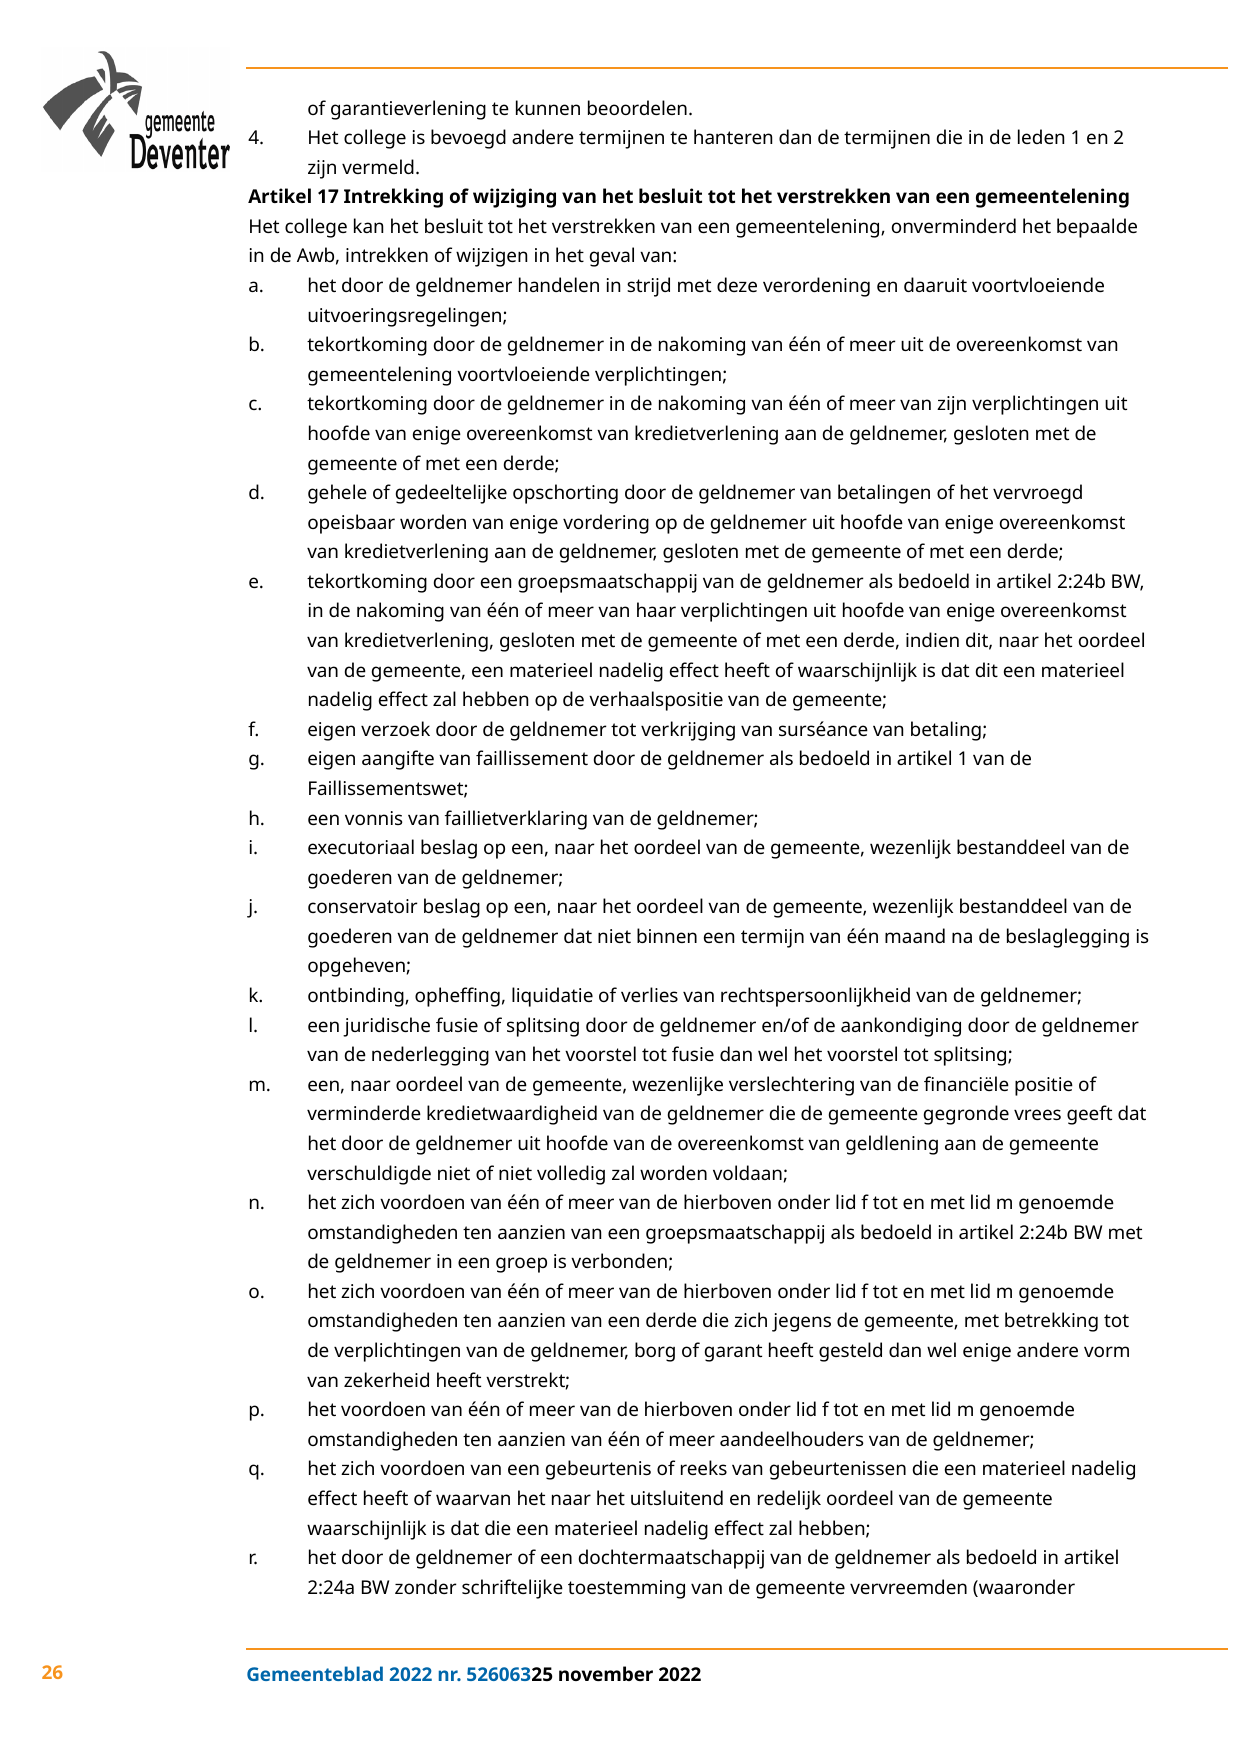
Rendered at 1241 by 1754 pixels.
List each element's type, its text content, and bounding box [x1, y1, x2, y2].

text Artikel 17 Intrekking of wijziging van het besluit tot het verstrekken van een gemeentelening [248, 183, 1152, 209]
list conservatoir beslag op een, naar het oordeel van de gemeente, wezenlijk bestanddeel van de goederen van de geldnemer dat niet binnen een termijn van één maand na de beslaglegging is opgeheven; [248, 893, 1152, 978]
text Het college kan het besluit tot het verstrekken van een gemeentelening, onverminderd het bepaalde in de Awb, intrekken of wijzigen in het geval van: [248, 213, 1152, 268]
list het zich voordoen van een gebeurtenis of reeks van gebeurtenissen die een materieel nadelig effect heeft of waarvan het naar het uitsluitend en redelijk oordeel van de gemeente waarschijnlijk is dat die een materieel nadelig effect zal hebben; [248, 1456, 1152, 1541]
list het voordoen van één of meer van de hierboven onder lid f tot en met lid m genoemde omstandigheden ten aanzien van één of meer aandeelhouders van de geldnemer; [248, 1396, 1152, 1452]
list tekortkoming door de geldnemer in de nakoming van één of meer van zijn verplichtingen uit hoofde van enige overeenkomst van kredietverlening aan de geldnemer, gesloten met de gemeente of met een derde; [248, 391, 1152, 476]
list Het college is bevoegd andere termijnen te hanteren dan de termijnen die in de leden 1 en 2 zijn vermeld. [248, 124, 1152, 180]
list eigen verzoek door de geldnemer tot verkrijging van surséance van betaling; [248, 716, 1152, 742]
list gehele of gedeeltelijke opschorting door de geldnemer van betalingen of het vervroegd opeisbaar worden van enige vordering op de geldnemer uit hoofde van enige overeenkomst van kredietverlening aan de geldnemer, gesloten met de gemeente of met een derde; [248, 479, 1152, 564]
list het zich voordoen van één of meer van de hierboven onder lid f tot en met lid m genoemde omstandigheden ten aanzien van een groepsmaatschappij als bedoeld in artikel 2:24b BW met de geldnemer in een groep is verbonden; [248, 1189, 1152, 1274]
list het door de geldnemer of een dochtermaatschappij van de geldnemer als bedoeld in artikel 2:24a BW zonder schriftelijke toestemming van de gemeente vervreemden (waaronder [248, 1544, 1152, 1600]
list executoriaal beslag op een, naar het oordeel van de gemeente, wezenlijk bestanddeel van de goederen van de geldnemer; [248, 834, 1152, 890]
list tekortkoming door een groepsmaatschappij van de geldnemer als bedoeld in artikel 2:24b BW, in de nakoming van één of meer van haar verplichtingen uit hoofde van enige overeenkomst van kredietverlening, gesloten met de gemeente of met een derde, indien dit, naar het oordeel van de gemeente, een materieel nadelig effect heeft of waarschijnlijk is dat dit een materieel nadelig effect zal hebben op de verhaalspositie van de gemeente; [248, 568, 1152, 712]
list een juridische fusie of splitsing door de geldnemer en/of de aankondiging door de geldnemer van de nederlegging van het voorstel tot fusie dan wel het voorstel tot splitsing; [248, 1012, 1152, 1067]
list een, naar oordeel van de gemeente, wezenlijke verslechtering van de financiële positie of verminderde kredietwaardigheid van de geldnemer die de gemeente gegronde vrees geeft dat het door de geldnemer uit hoofde van de overeenkomst van geldlening aan de gemeente verschuldigde niet of niet volledig zal worden voldaan; [248, 1071, 1152, 1186]
list of garantieverlening te kunnen beoordelen. [248, 95, 1152, 121]
list het zich voordoen van één of meer van de hierboven onder lid f tot en met lid m genoemde omstandigheden ten aanzien van een derde die zich jegens de gemeente, met betrekking tot de verplichtingen van de geldnemer, borg of garant heeft gesteld dan wel enige andere vorm van zekerheid heeft verstrekt; [248, 1278, 1152, 1393]
list ontbinding, opheffing, liquidatie of verlies van rechtspersoonlijkheid van de geldnemer; [248, 982, 1152, 1008]
list een vonnis van faillietverklaring van de geldnemer; [248, 805, 1152, 831]
list tekortkoming door de geldnemer in de nakoming van één of meer uit de overeenkomst van gemeentelening voortvloeiende verplichtingen; [248, 331, 1152, 387]
list het door de geldnemer handelen in strijd met deze verordening en daaruit voortvloeiende uitvoeringsregelingen; [248, 272, 1152, 328]
list eigen aangifte van faillissement door de geldnemer als bedoeld in artikel 1 van de Faillissementswet; [248, 746, 1152, 801]
picture [41, 47, 231, 172]
